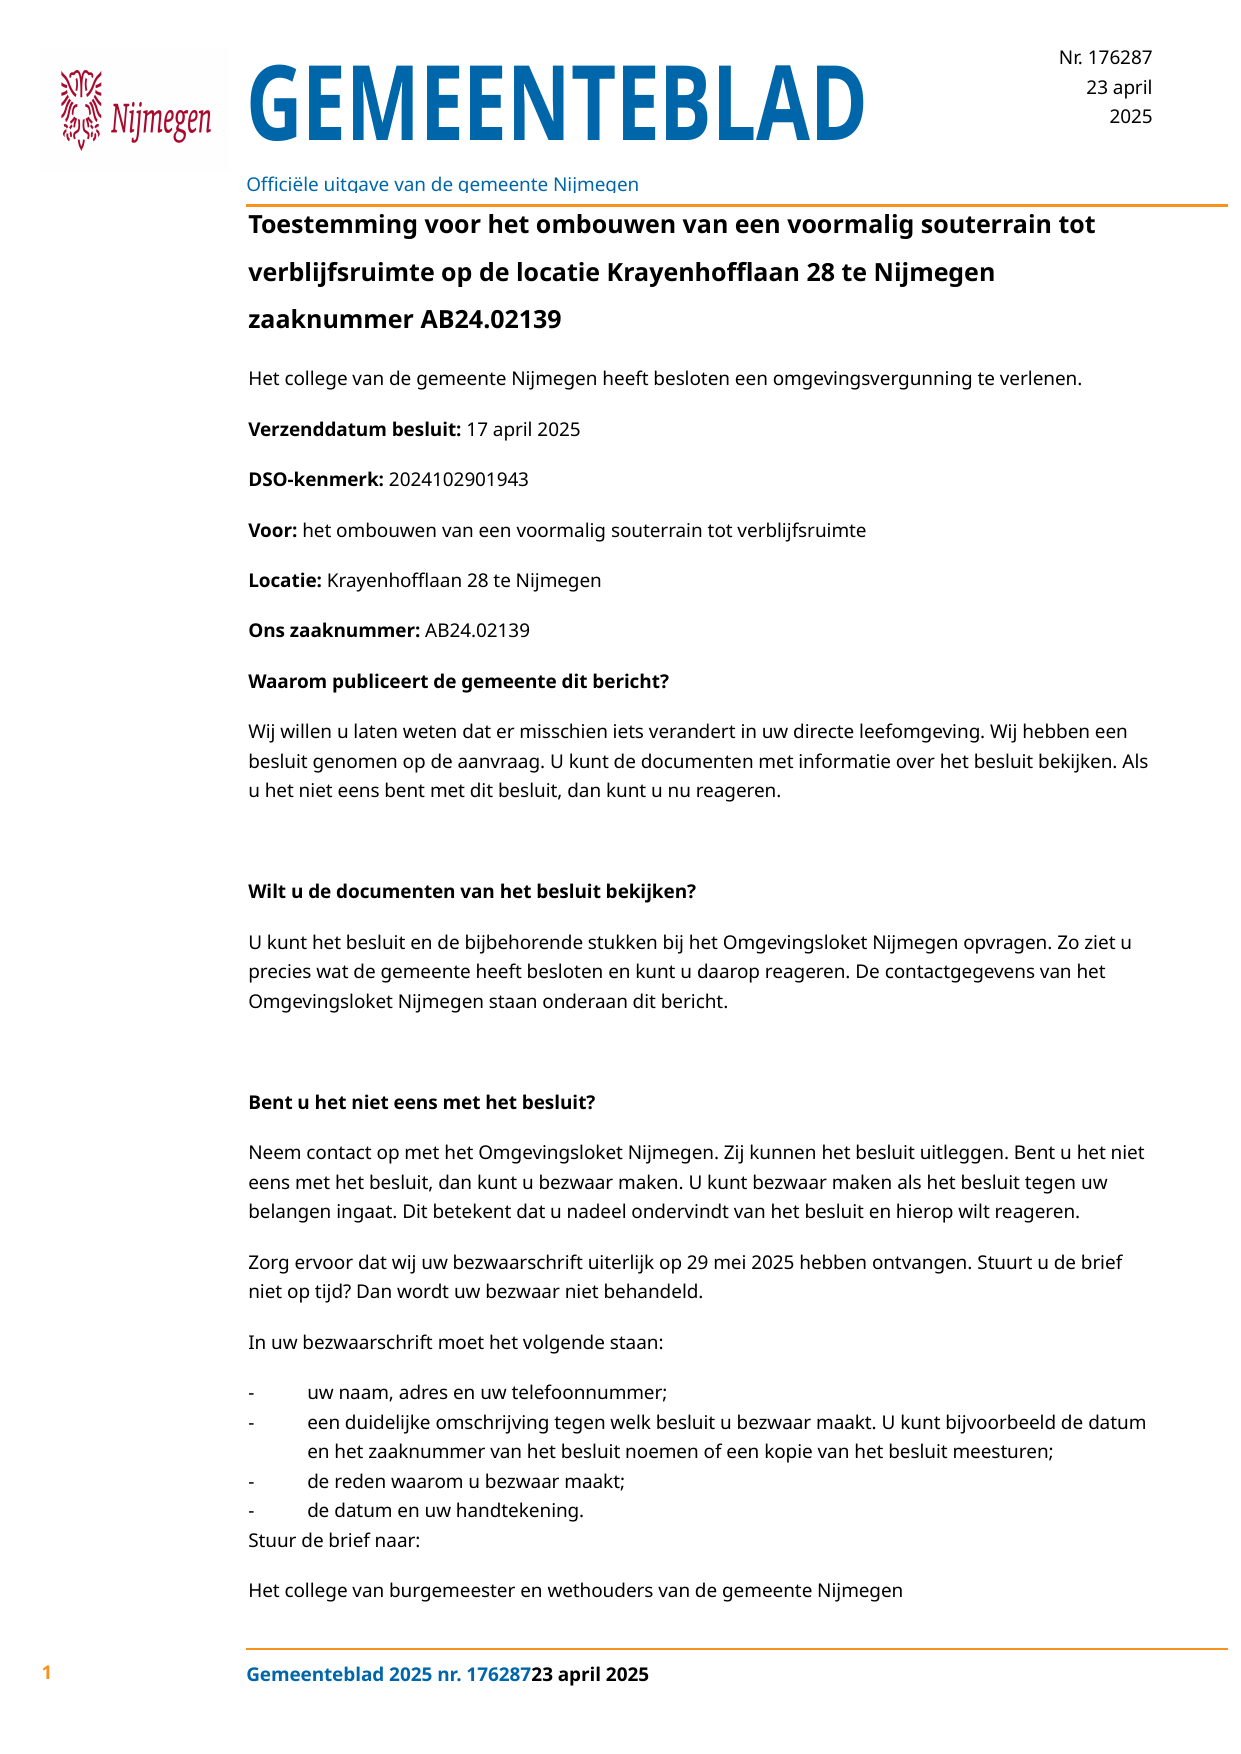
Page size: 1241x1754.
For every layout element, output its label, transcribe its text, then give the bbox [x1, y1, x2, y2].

list een duidelijke omschrijving tegen welk besluit u bezwaar maakt. U kunt bijvoorbeeld de datum en het zaaknummer van het besluit noemen of een kopie van het besluit meesturen; [248, 1409, 1152, 1464]
text Bent u het niet eens met het besluit? [248, 1089, 1152, 1114]
text In uw bezwaarschrift moet het volgende staan: [248, 1329, 1152, 1354]
text Wilt u de documenten van het besluit bekijken? [248, 878, 1152, 904]
text Verzenddatum besluit: 17 april 2025 [248, 416, 1152, 442]
text Waarom publiceert de gemeente dit bericht? [248, 668, 1152, 694]
list de reden waarom u bezwaar maakt; [248, 1468, 1152, 1494]
text Neem contact op met het Omgevingsloket Nijmegen. Zij kunnen het besluit uitleggen. Bent u het niet eens met het besluit, dan kunt u bezwaar maken. U kunt bezwaar maken als het besluit tegen uw belangen ingaat. Dit betekent dat u nadeel ondervindt van het besluit en hierop wilt reageren. [248, 1139, 1152, 1224]
text Ons zaaknummer: AB24.02139 [248, 618, 1152, 643]
list uw naam, adres en uw telefoonnummer; [248, 1379, 1152, 1405]
text Stuur de brief naar: [248, 1527, 1152, 1553]
text DSO-kenmerk: 2024102901943 [248, 466, 1152, 492]
text Toestemming voor het ombouwen van een voormalig souterrain tot verblijfsruimte op de locatie Krayenhofflaan 28 te Nijmegen zaaknummer AB24.02139 [248, 207, 1152, 336]
text U kunt het besluit en de bijbehorende stukken bij het Omgevingsloket Nijmegen opvragen. Zo ziet u precies wat de gemeente heeft besloten en kunt u daarop reageren. De contactgegevens van het Omgevingsloket Nijmegen staan onderaan dit bericht. [248, 929, 1152, 1014]
text Zorg ervoor dat wij uw bezwaarschrift uiterlijk op 29 mei 2025 hebben ontvangen. Stuurt u de brief niet op tijd? Dan wordt uw bezwaar niet behandeld. [248, 1249, 1152, 1304]
text Locatie: Krayenhofflaan 28 te Nijmegen [248, 567, 1152, 593]
text Wij willen u laten weten dat er misschien iets verandert in uw directe leefomgeving. Wij hebben een besluit genomen op de aanvraag. U kunt de documenten met informatie over het besluit bekijken. Als u het niet eens bent met dit besluit, dan kunt u nu reageren. [248, 718, 1152, 803]
text Het college van de gemeente Nijmegen heeft besloten een omgevingsvergunning te verlenen. [248, 366, 1152, 391]
picture [41, 47, 231, 172]
text Voor: het ombouwen van een voormalig souterrain tot verblijfsruimte [248, 517, 1152, 542]
text Het college van burgemeester en wethouders van de gemeente Nijmegen [248, 1578, 1152, 1603]
list de datum en uw handtekening. [248, 1498, 1152, 1523]
